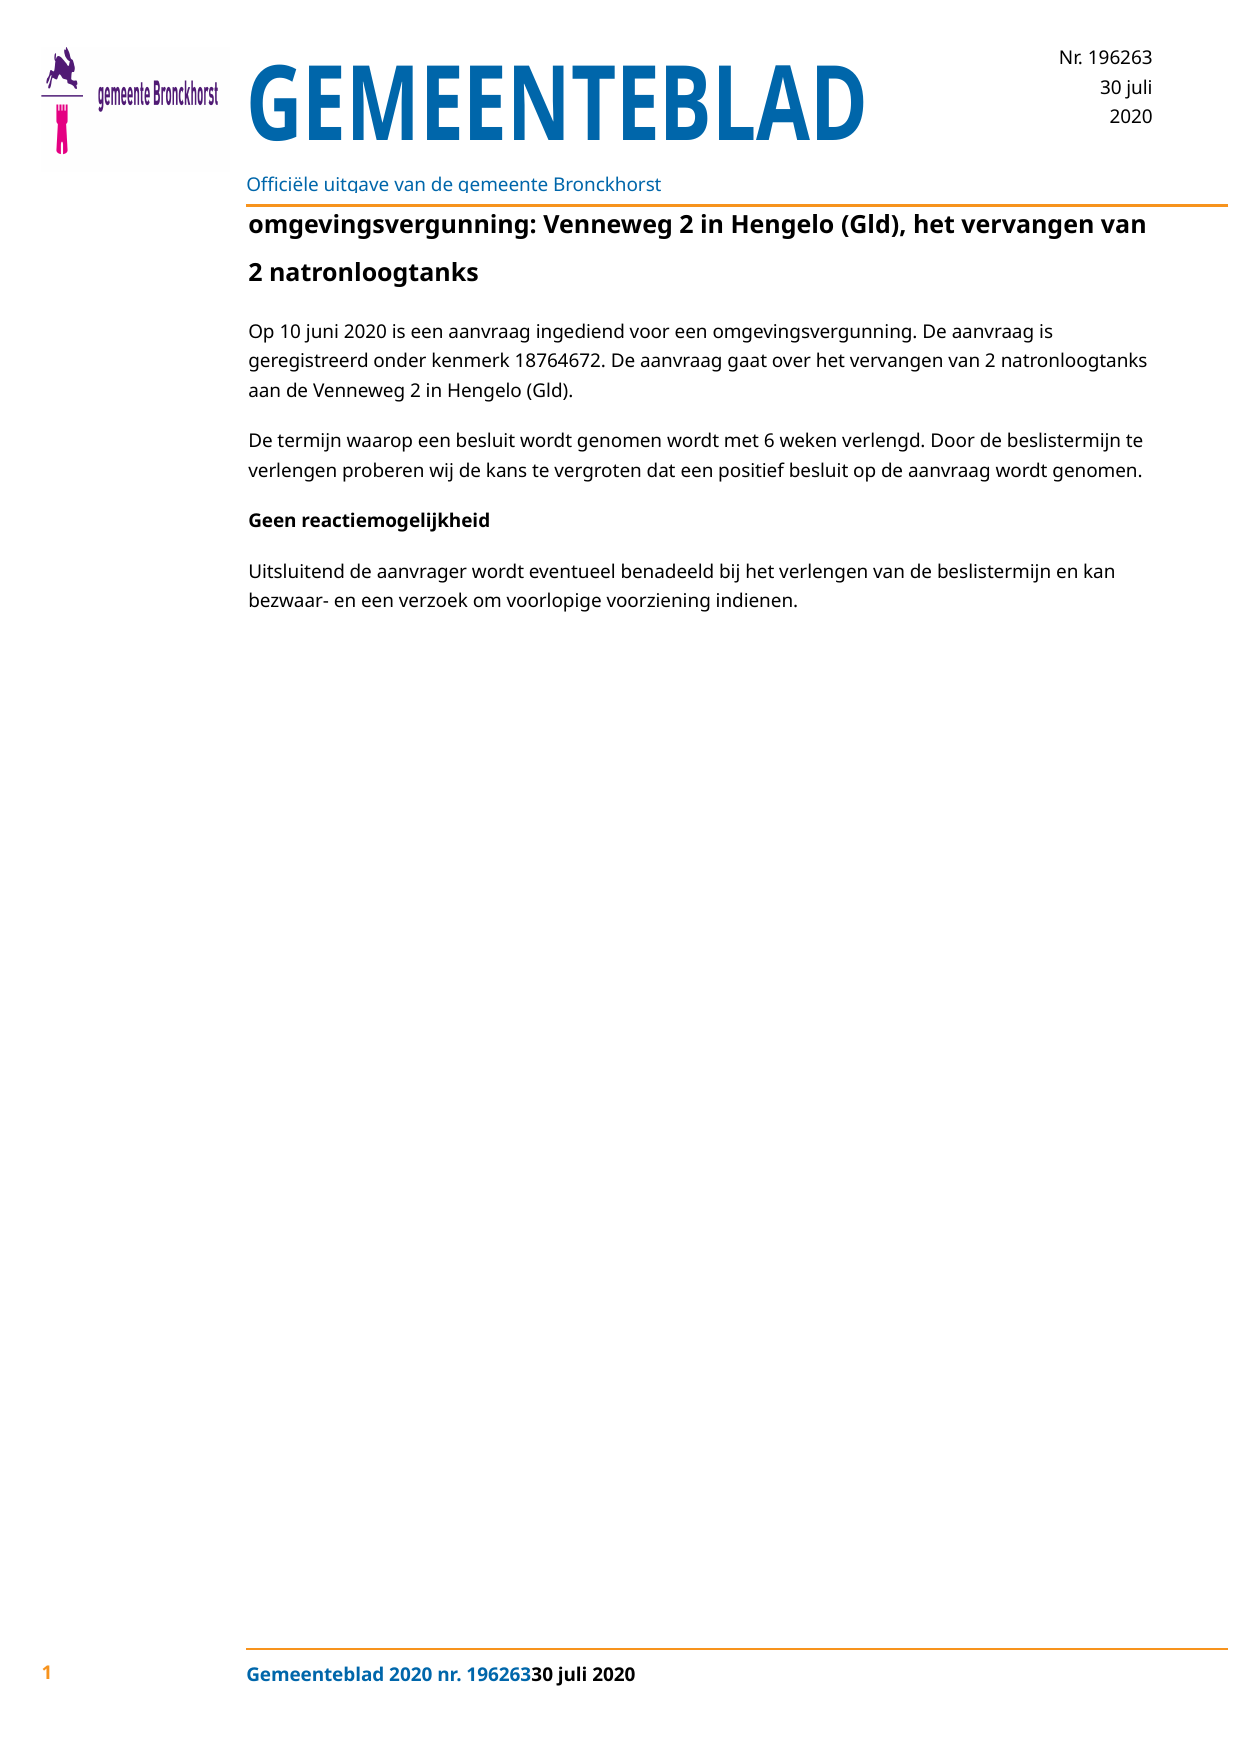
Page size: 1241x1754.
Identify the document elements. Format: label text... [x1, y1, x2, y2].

picture [41, 47, 231, 172]
text De termijn waarop een besluit wordt genomen wordt met 6 weken verlengd. Door de beslistermijn te verlengen proberen wij de kans te vergroten dat een positief besluit op de aanvraag wordt genomen. [248, 427, 1152, 483]
text Op 10 juni 2020 is een aanvraag ingediend voor een omgevingsvergunning. De aanvraag is geregistreerd onder kenmerk 18764672. De aanvraag gaat over het vervangen van 2 natronloogtanks aan de Venneweg 2 in Hengelo (Gld). [248, 318, 1152, 403]
text Uitsluitend de aanvrager wordt eventueel benadeeld bij het verlengen van de beslistermijn en kan bezwaar- en een verzoek om voorlopige voorziening indienen. [248, 558, 1152, 613]
text omgevingsvergunning: Venneweg 2 in Hengelo (Gld), het vervangen van 2 natronloogtanks [248, 207, 1152, 288]
text Geen reactiemogelijkheid [248, 507, 1152, 533]
